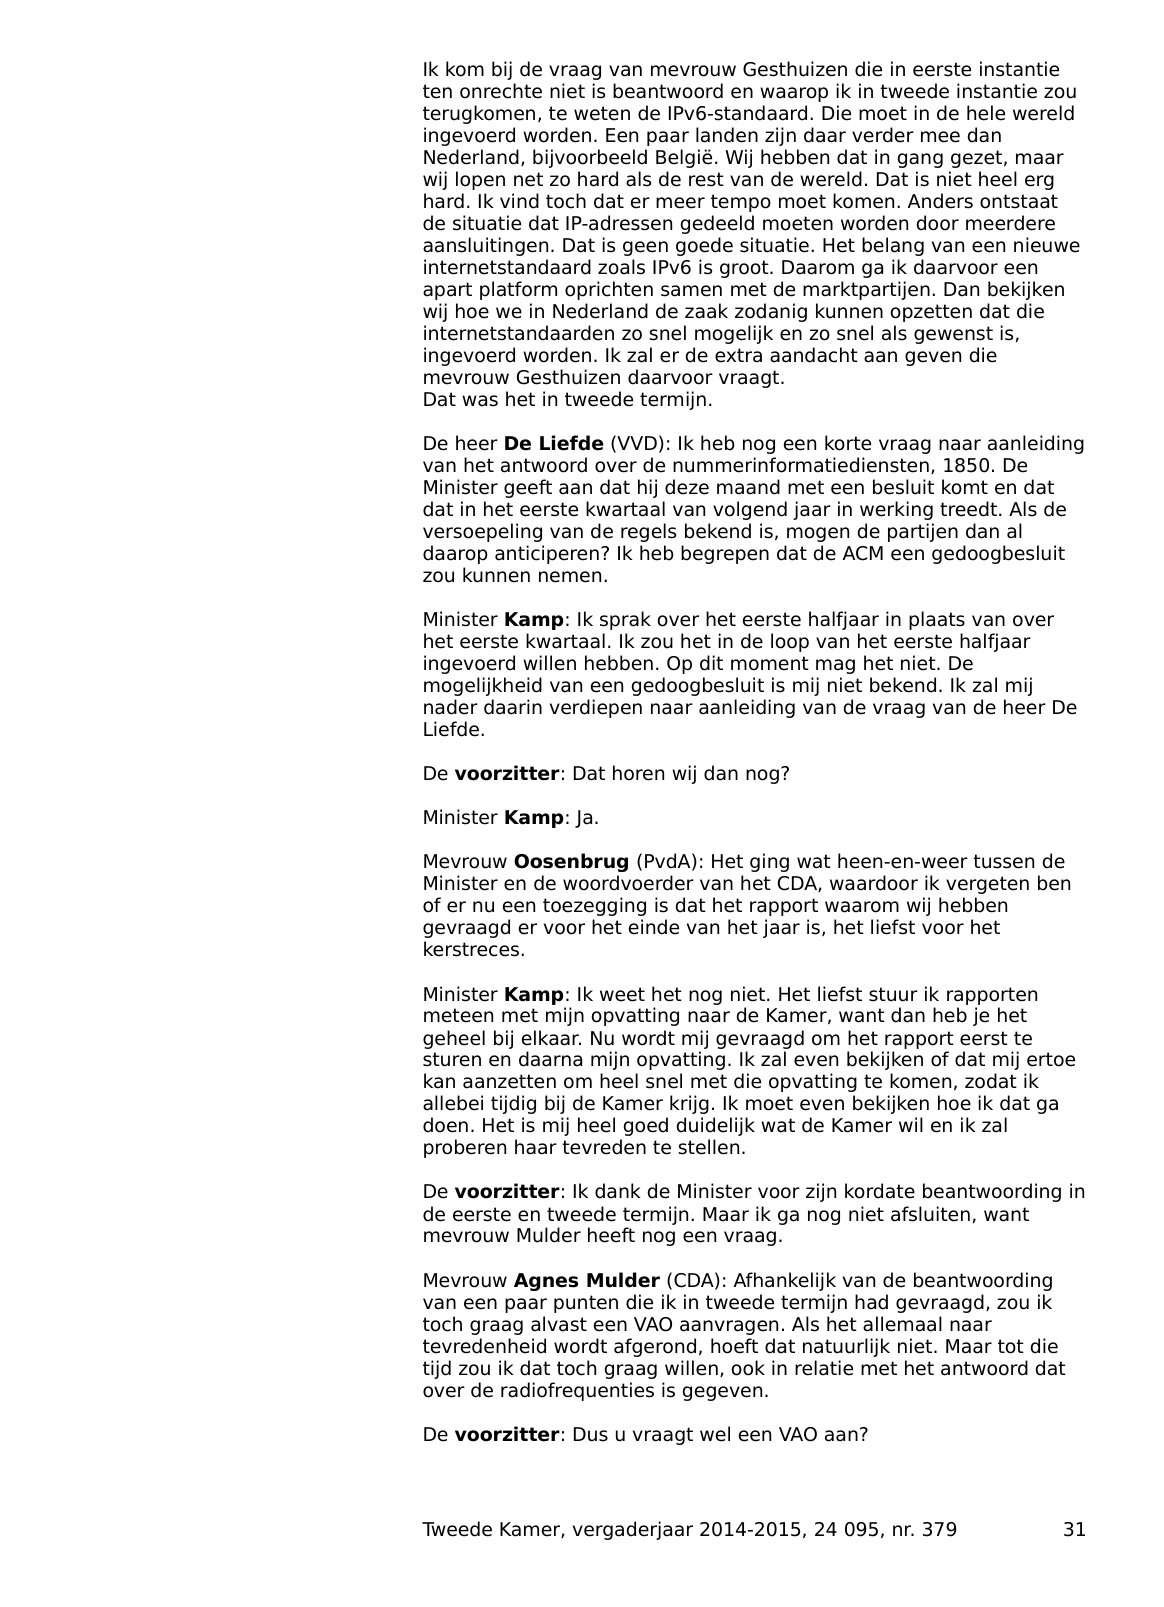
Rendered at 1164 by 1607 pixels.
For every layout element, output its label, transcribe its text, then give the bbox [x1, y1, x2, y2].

text Mevrouw Oosenbrug (PvdA): Het ging wat heen-en-weer tussen de Minister en de woordvoerder van het CDA, waardoor ik vergeten ben of er nu een toezegging is dat het rapport waarom wij hebben gevraagd er voor het einde van het jaar is, het liefst voor het kerstreces. [422, 851, 1087, 961]
text De heer De Liefde (VVD): Ik heb nog een korte vraag naar aanleiding van het antwoord over de nummerinformatiediensten, 1850. De Minister geeft aan dat hij deze maand met een besluit komt en dat dat in het eerste kwartaal van volgend jaar in werking treedt. Als de versoepeling van de regels bekend is, mogen de partijen dan al daarop anticiperen? Ik heb begrepen dat de ACM een gedoogbesluit zou kunnen nemen. [422, 433, 1087, 587]
text De voorzitter: Dat horen wij dan nog? [422, 763, 1087, 785]
text Minister Kamp: Ik sprak over het eerste halfjaar in plaats van over het eerste kwartaal. Ik zou het in de loop van het eerste halfjaar ingevoerd willen hebben. Op dit moment mag het niet. De mogelijkheid van een gedoogbesluit is mij niet bekend. Ik zal mij nader daarin verdiepen naar aanleiding van de vraag van de heer De Liefde. [422, 609, 1087, 741]
text De voorzitter: Ik dank de Minister voor zijn kordate beantwoording in de eerste en tweede termijn. Maar ik ga nog niet afsluiten, want mevrouw Mulder heeft nog een vraag. [422, 1181, 1087, 1247]
text De voorzitter: Dus u vraagt wel een VAO aan? [422, 1424, 1087, 1446]
text Minister Kamp: Ik weet het nog niet. Het liefst stuur ik rapporten meteen met mijn opvatting naar de Kamer, want dan heb je het geheel bij elkaar. Nu wordt mij gevraagd om het rapport eerst te sturen en daarna mijn opvatting. Ik zal even bekijken of dat mij ertoe kan aanzetten om heel snel met die opvatting te komen, zodat ik allebei tijdig bij de Kamer krijg. Ik moet even bekijken hoe ik dat ga doen. Het is mij heel goed duidelijk wat de Kamer wil en ik zal proberen haar tevreden te stellen. [422, 983, 1087, 1159]
text Mevrouw Agnes Mulder (CDA): Afhankelijk van de beantwoording van een paar punten die ik in tweede termijn had gevraagd, zou ik toch graag alvast een VAO aanvragen. Als het allemaal naar tevredenheid wordt afgerond, hoeft dat natuurlijk niet. Maar tot die tijd zou ik dat toch graag willen, ook in relatie met het antwoord dat over de radiofrequenties is gegeven. [422, 1269, 1087, 1401]
text Ik kom bij de vraag van mevrouw Gesthuizen die in eerste instantie ten onrechte niet is beantwoord en waarop ik in tweede instantie zou terugkomen, te weten de IPv6-standaard. Die moet in de hele wereld ingevoerd worden. Een paar landen zijn daar verder mee dan Nederland, bijvoorbeeld België. Wij hebben dat in gang gezet, maar wij lopen net zo hard als de rest van de wereld. Dat is niet heel erg hard. Ik vind toch dat er meer tempo moet komen. Anders ontstaat de situatie dat IP-adressen gedeeld moeten worden door meerdere aansluitingen. Dat is geen goede situatie. Het belang van een nieuwe internetstandaard zoals IPv6 is groot. Daarom ga ik daarvoor een apart platform oprichten samen met de marktpartijen. Dan bekijken wij hoe we in Nederland de zaak zodanig kunnen opzetten dat die internetstandaarden zo snel mogelijk en zo snel als gewenst is, ingevoerd worden. Ik zal er de extra aandacht aan geven die mevrouw Gesthuizen daarvoor vraagt. [422, 59, 1087, 389]
text Minister Kamp: Ja. [422, 807, 1087, 829]
text Dat was het in tweede termijn. [422, 389, 1087, 411]
